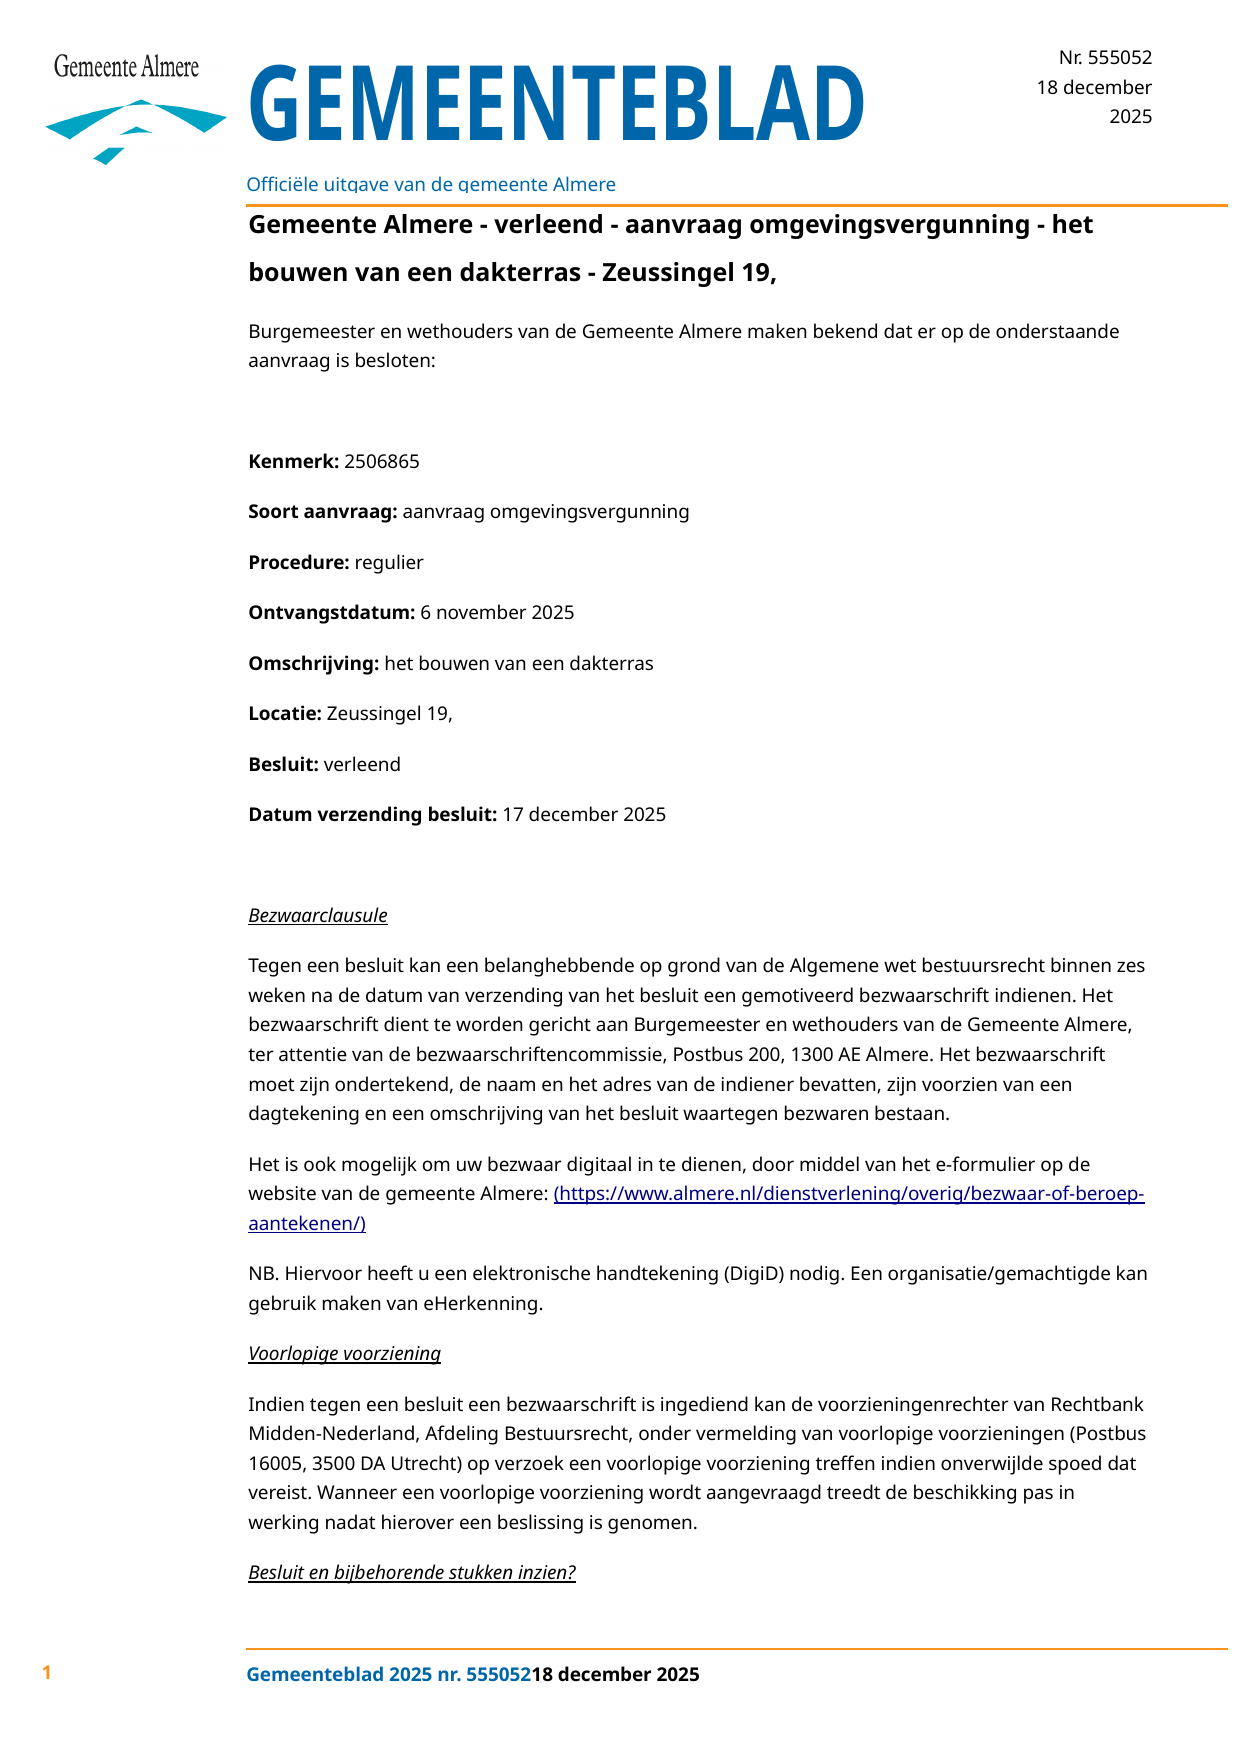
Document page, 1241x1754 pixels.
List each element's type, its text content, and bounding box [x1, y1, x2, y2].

text Datum verzending besluit: 17 december 2025 [248, 801, 1152, 827]
text Burgemeester en wethouders van de Gemeente Almere maken bekend dat er op de onderstaande aanvraag is besloten: [248, 318, 1152, 373]
text Besluit: verleend [248, 751, 1152, 777]
text Tegen een besluit kan een belanghebbende op grond van de Algemene wet bestuursrecht binnen zes weken na de datum van verzending van het besluit een gemotiveerd bezwaarschrift indienen. Het bezwaarschrift dient te worden gericht aan Burgemeester en wethouders van de Gemeente Almere, ter attentie van de bezwaarschriftencommissie, Postbus 200, 1300 AE Almere. Het bezwaarschrift moet zijn ondertekend, de naam en het adres van de indiener bevatten, zijn voorzien van een dagtekening en een omschrijving van het besluit waartegen bezwaren bestaan. [248, 952, 1152, 1126]
text Locatie: Zeussingel 19, [248, 700, 1152, 726]
picture [41, 47, 231, 172]
text Indien tegen een besluit een bezwaarschrift is ingediend kan de voorzieningenrechter van Rechtbank Midden-Nederland, Afdeling Bestuursrecht, onder vermelding van voorlopige voorzieningen (Postbus 16005, 3500 DA Utrecht) op verzoek een voorlopige voorziening treffen indien onverwijlde spoed dat vereist. Wanneer een voorlopige voorziening wordt aangevraagd treedt de beschikking pas in werking nadat hierover een beslissing is genomen. [248, 1391, 1152, 1535]
text Besluit en bijbehorende stukken inzien? [248, 1559, 1152, 1585]
text Kenmerk: 2506865 [248, 448, 1152, 474]
text NB. Hiervoor heeft u een elektronische handtekening (DigiD) nodig. Een organisatie/gemachtigde kan gebruik maken van eHerkenning. [248, 1260, 1152, 1316]
text Gemeente Almere - verleend - aanvraag omgevingsvergunning - het bouwen van een dakterras - Zeussingel 19, [248, 207, 1152, 288]
text Ontvangstdatum: 6 november 2025 [248, 599, 1152, 625]
text Omschrijving: het bouwen van een dakterras [248, 650, 1152, 676]
text Soort aanvraag: aanvraag omgevingsvergunning [248, 499, 1152, 524]
text Het is ook mogelijk om uw bezwaar digitaal in te dienen, door middel van het e-formulier op de website van de gemeente Almere: (https://www.almere.nl/dienstverlening/overig/bezwaar-of-beroep-aantekenen/) [248, 1151, 1152, 1236]
text Bezwaarclausule [248, 902, 1152, 928]
text Procedure: regulier [248, 549, 1152, 575]
text Voorlopige voorziening [248, 1340, 1152, 1366]
